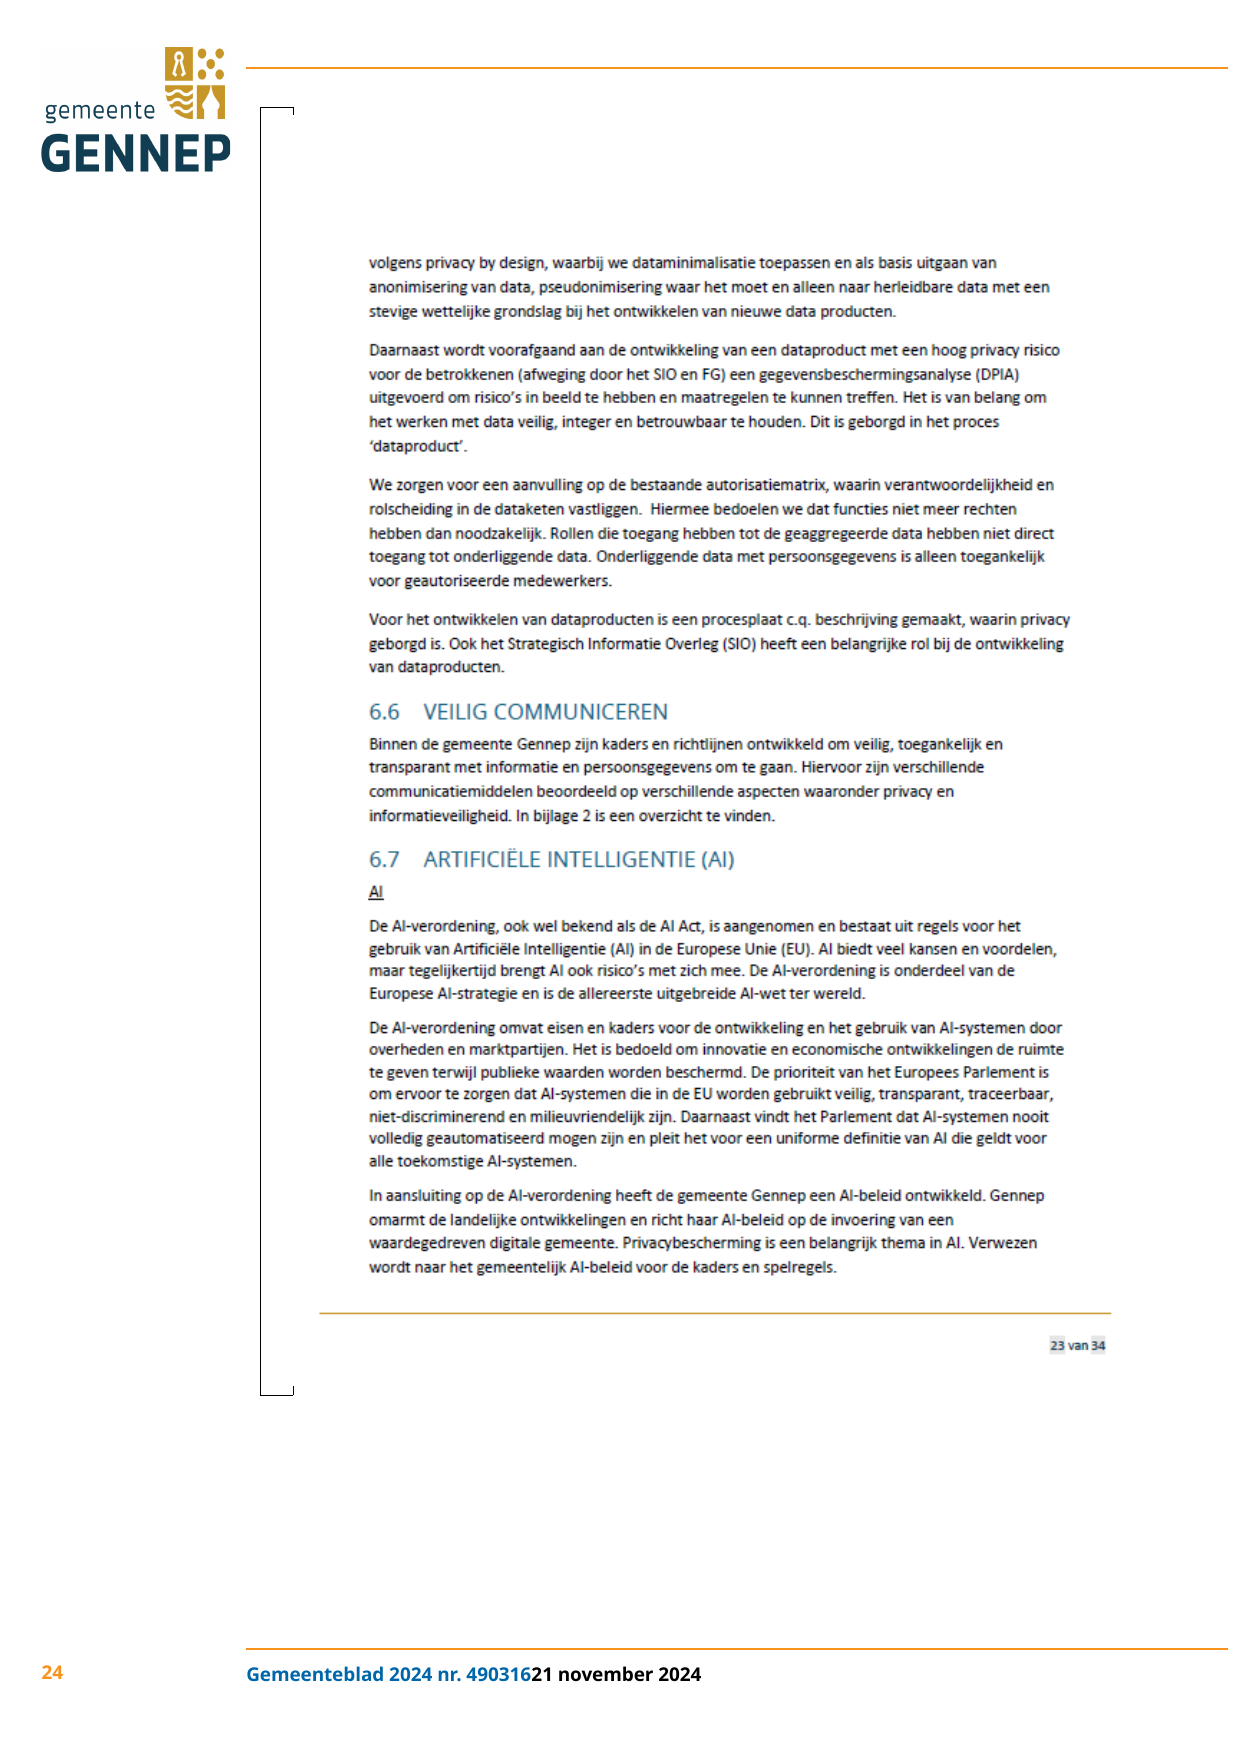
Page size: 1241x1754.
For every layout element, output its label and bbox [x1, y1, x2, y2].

picture [268, 115, 1173, 1386]
picture [41, 47, 231, 172]
